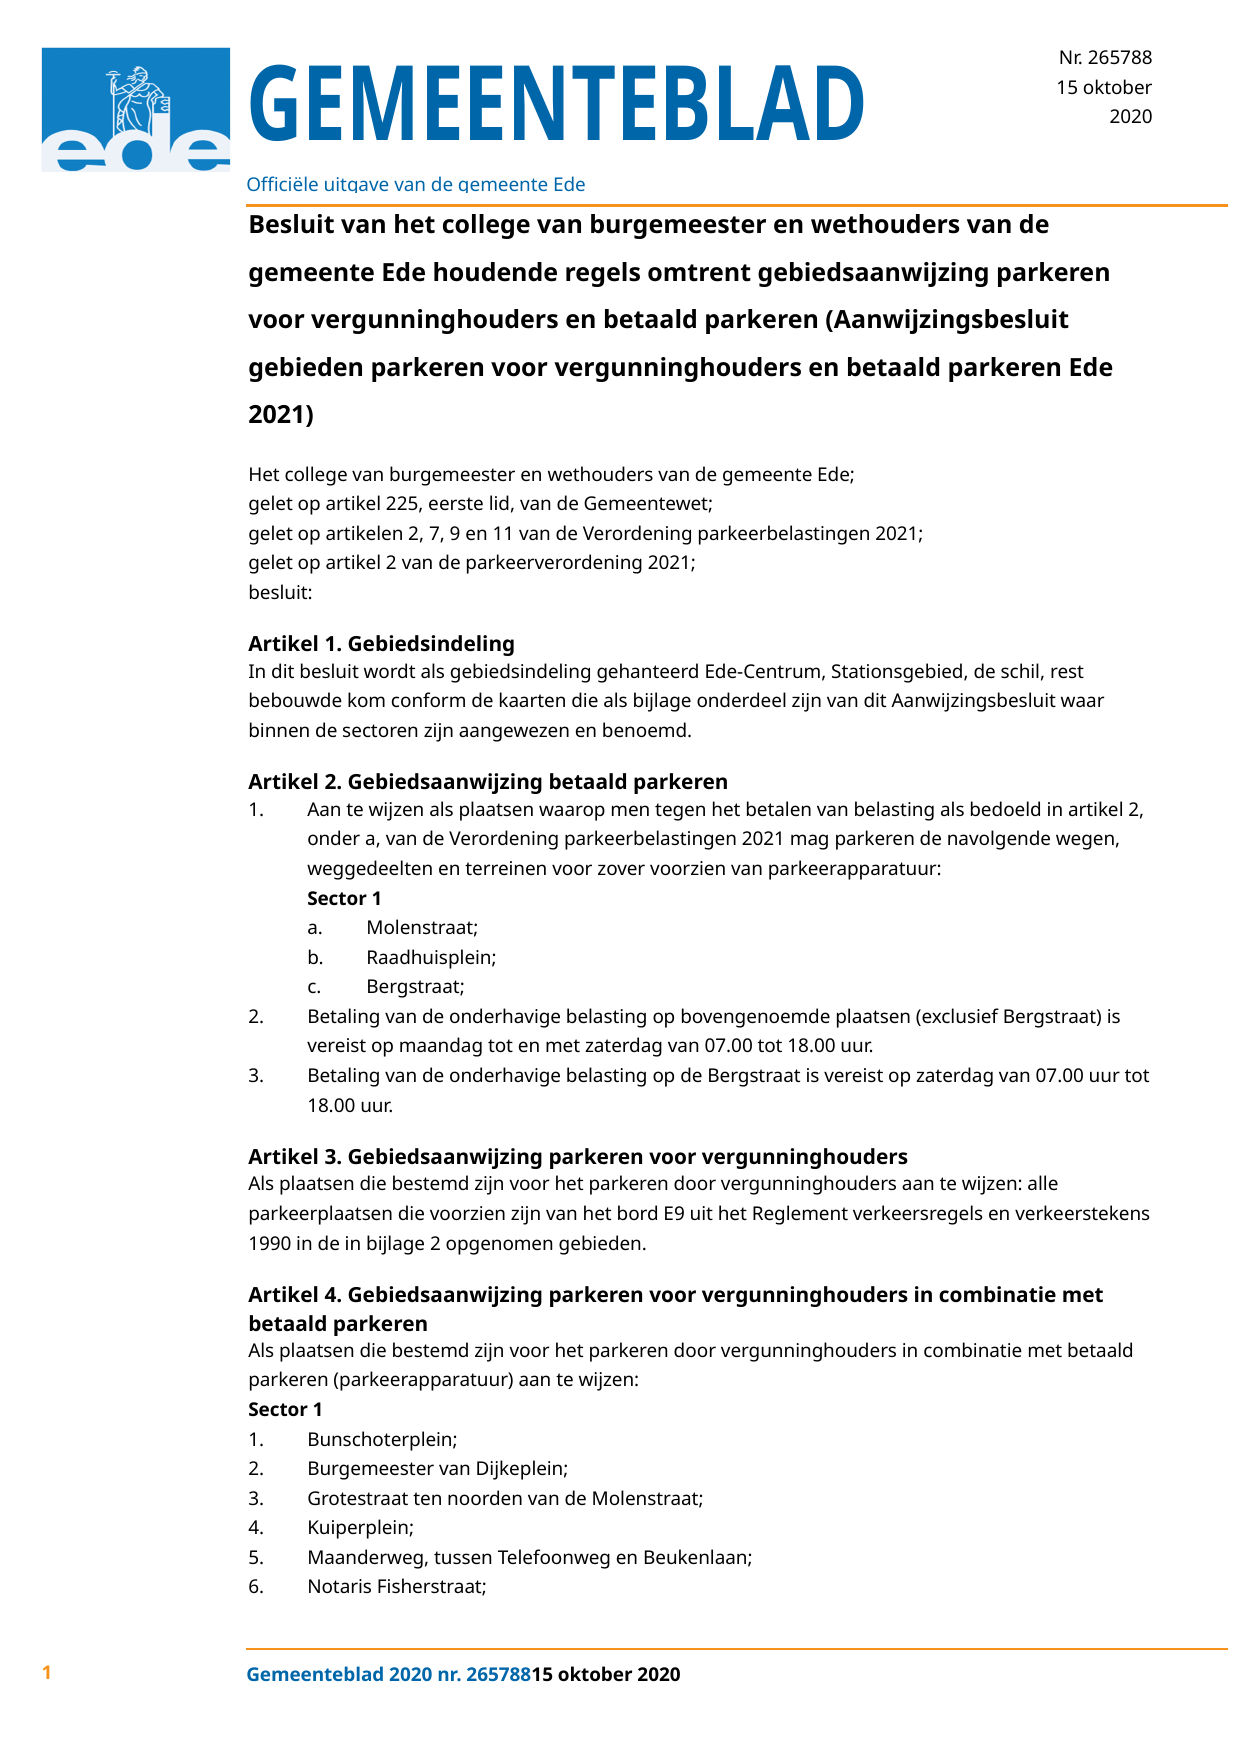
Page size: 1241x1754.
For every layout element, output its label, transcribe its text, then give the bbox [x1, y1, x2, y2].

list Notaris Fisherstraat; [248, 1574, 1152, 1599]
list Bunschoterplein; [248, 1426, 1152, 1452]
text gelet op artikel 225, eerste lid, van de Gemeentewet; [248, 490, 1152, 516]
text Artikel 1. Gebiedsindeling [248, 629, 1152, 658]
picture [41, 47, 231, 172]
text Sector 1 [248, 1396, 1152, 1422]
text Als plaatsen die bestemd zijn voor het parkeren door vergunninghouders in combinatie met betaald parkeren (parkeerapparatuur) aan te wijzen: [248, 1337, 1152, 1392]
text In dit besluit wordt als gebiedsindeling gehanteerd Ede-Centrum, Stationsgebied, de schil, rest bebouwde kom conform de kaarten die als bijlage onderdeel zijn van dit Aanwijzingsbesluit waar binnen de sectoren zijn aangewezen en benoemd. [248, 658, 1152, 743]
list Molenstraat; [307, 914, 1152, 940]
list Betaling van de onderhavige belasting op de Bergstraat is vereist op zaterdag van 07.00 uur tot 18.00 uur. [248, 1062, 1152, 1117]
text Artikel 3. Gebiedsaanwijzing parkeren voor vergunninghouders [248, 1142, 1152, 1171]
list Betaling van de onderhavige belasting op bovengenoemde plaatsen (exclusief Bergstraat) is vereist op maandag tot en met zaterdag van 07.00 tot 18.00 uur. [248, 1003, 1152, 1058]
list Raadhuisplein; [307, 944, 1152, 969]
text Als plaatsen die bestemd zijn voor het parkeren door vergunninghouders aan te wijzen: alle parkeerplaatsen die voorzien zijn van het bord E9 uit het Reglement verkeersregels en verkeerstekens 1990 in de in bijlage 2 opgenomen gebieden. [248, 1171, 1152, 1256]
list Burgemeester van Dijkeplein; [248, 1455, 1152, 1481]
list Bergstraat; [307, 973, 1152, 999]
text Het college van burgemeester en wethouders van de gemeente Ede; [248, 461, 1152, 486]
list Kuiperplein; [248, 1514, 1152, 1540]
text gelet op artikelen 2, 7, 9 en 11 van de Verordening parkeerbelastingen 2021; [248, 520, 1152, 546]
text Artikel 2. Gebiedsaanwijzing betaald parkeren [248, 767, 1152, 796]
text Artikel 4. Gebiedsaanwijzing parkeren voor vergunninghouders in combinatie met betaald parkeren [248, 1280, 1152, 1337]
list Aan te wijzen als plaatsen waarop men tegen het betalen van belasting als bedoeld in artikel 2, onder a, van de Verordening parkeerbelastingen 2021 mag parkeren de navolgende wegen, weggedeelten en terreinen voor zover voorzien van parkeerapparatuur: [248, 796, 1152, 881]
text Besluit van het college van burgemeester en wethouders van de gemeente Ede houdende regels omtrent gebiedsaanwijzing parkeren voor vergunninghouders en betaald parkeren (Aanwijzingsbesluit gebieden parkeren voor vergunninghouders en betaald parkeren Ede 2021) [248, 207, 1152, 431]
list Sector 1 [248, 885, 1152, 910]
text gelet op artikel 2 van de parkeerverordening 2021; [248, 549, 1152, 575]
list Grotestraat ten noorden van de Molenstraat; [248, 1485, 1152, 1511]
list Maanderweg, tussen Telefoonweg en Beukenlaan; [248, 1544, 1152, 1570]
text besluit: [248, 579, 1152, 605]
